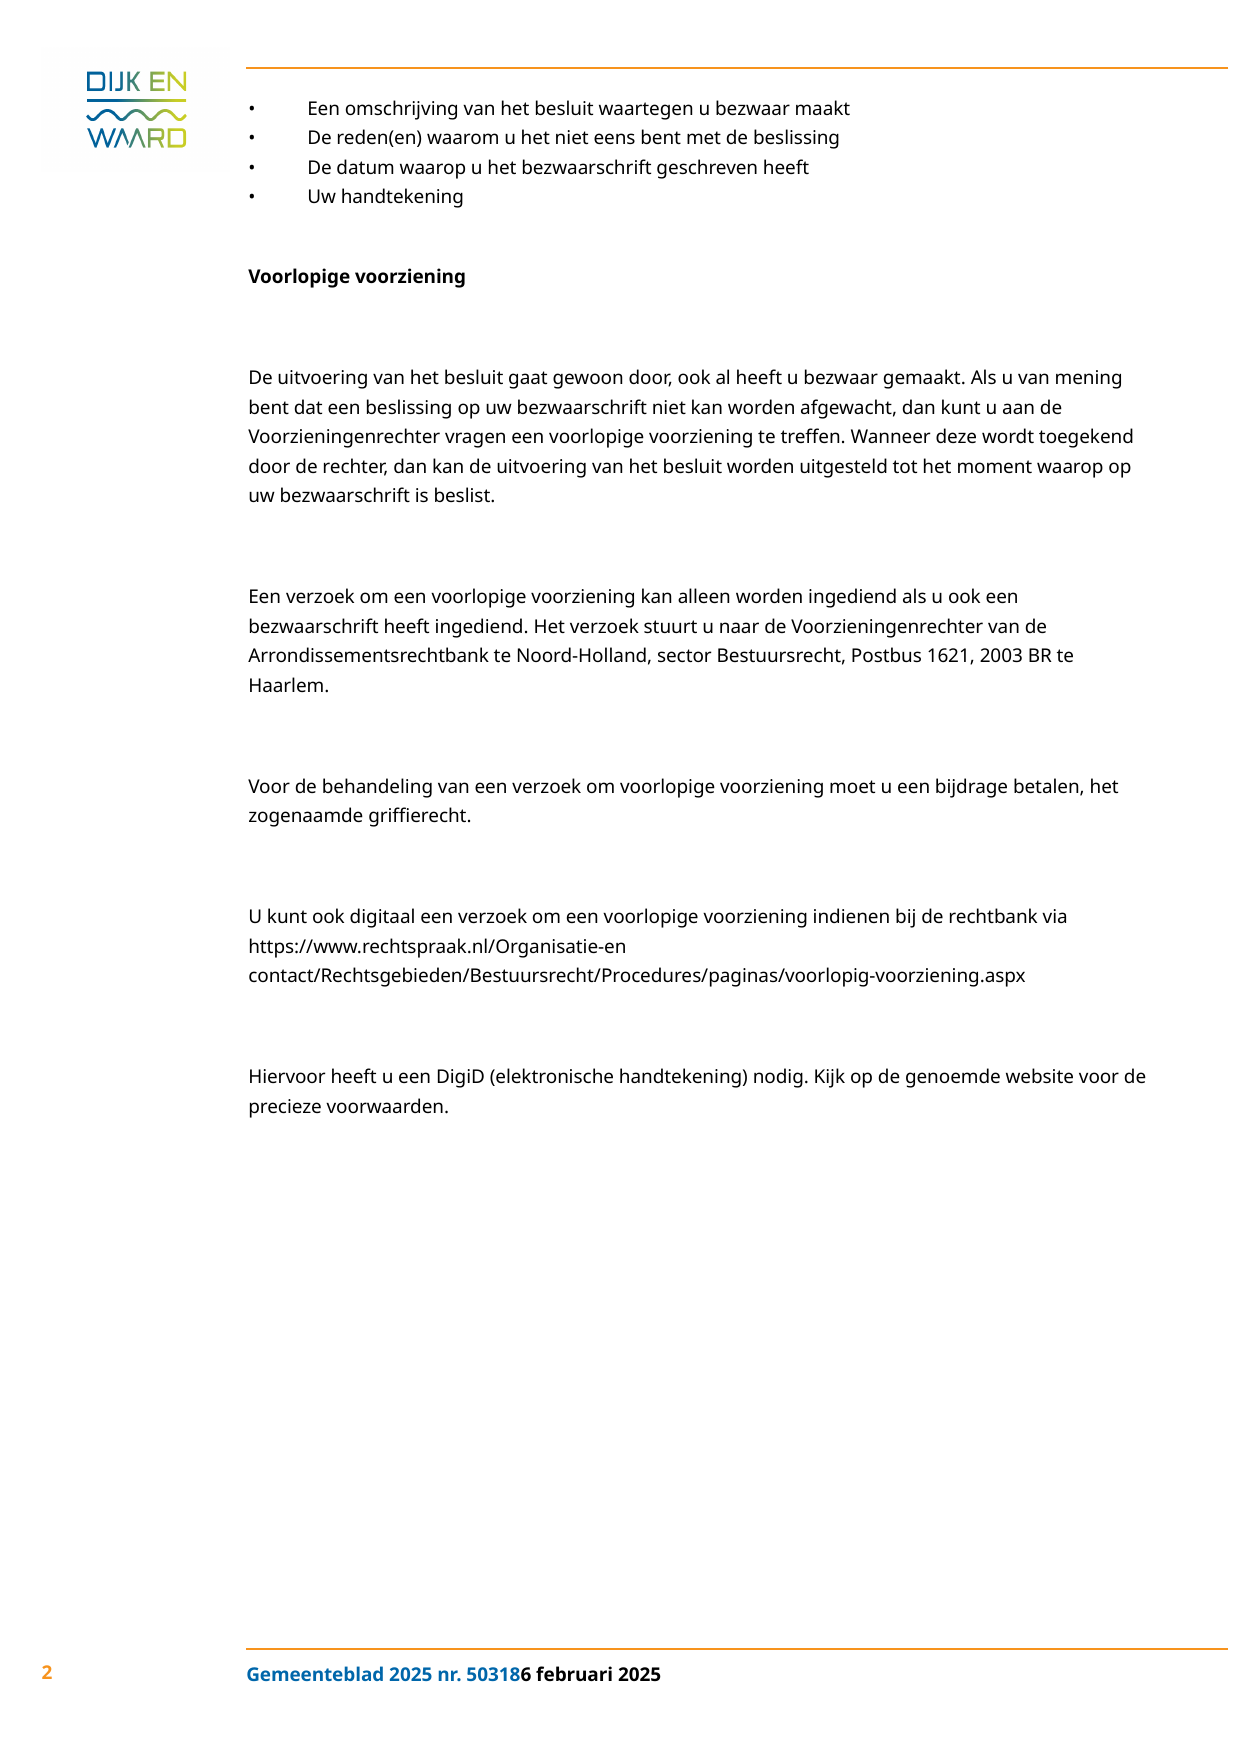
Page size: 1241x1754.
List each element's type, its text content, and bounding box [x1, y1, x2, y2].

list De datum waarop u het bezwaarschrift geschreven heeft [248, 154, 1152, 180]
text U kunt ook digitaal een verzoek om een voorlopige voorziening indienen bij de rechtbank via https://www.rechtspraak.nl/Organisatie-en contact/Rechtsgebieden/Bestuursrecht/Procedures/paginas/voorlopig-voorziening.aspx [248, 903, 1152, 988]
text Voorlopige voorziening [248, 263, 1152, 289]
text Hiervoor heeft u een DigiD (elektronische handtekening) nodig. Kijk op de genoemde website voor de precieze voorwaarden. [248, 1063, 1152, 1119]
picture [41, 47, 231, 172]
list Uw handtekening [248, 183, 1152, 209]
list De reden(en) waarom u het niet eens bent met de beslissing [248, 124, 1152, 150]
text Voor de behandeling van een verzoek om voorlopige voorziening moet u een bijdrage betalen, het zogenaamde griffierecht. [248, 773, 1152, 828]
list Een omschrijving van het besluit waartegen u bezwaar maakt [248, 95, 1152, 121]
text De uitvoering van het besluit gaat gewoon door, ook al heeft u bezwaar gemaakt. Als u van mening bent dat een beslissing op uw bezwaarschrift niet kan worden afgewacht, dan kunt u aan de Voorzieningenrechter vragen een voorlopige voorziening te treffen. Wanneer deze wordt toegekend door de rechter, dan kan de uitvoering van het besluit worden uitgesteld tot het moment waarop op uw bezwaarschrift is beslist. [248, 364, 1152, 508]
text Een verzoek om een voorlopige voorziening kan alleen worden ingediend als u ook een bezwaarschrift heeft ingediend. Het verzoek stuurt u naar de Voorzieningenrechter van de Arrondissementsrechtbank te Noord-Holland, sector Bestuursrecht, Postbus 1621, 2003 BR te Haarlem. [248, 583, 1152, 698]
